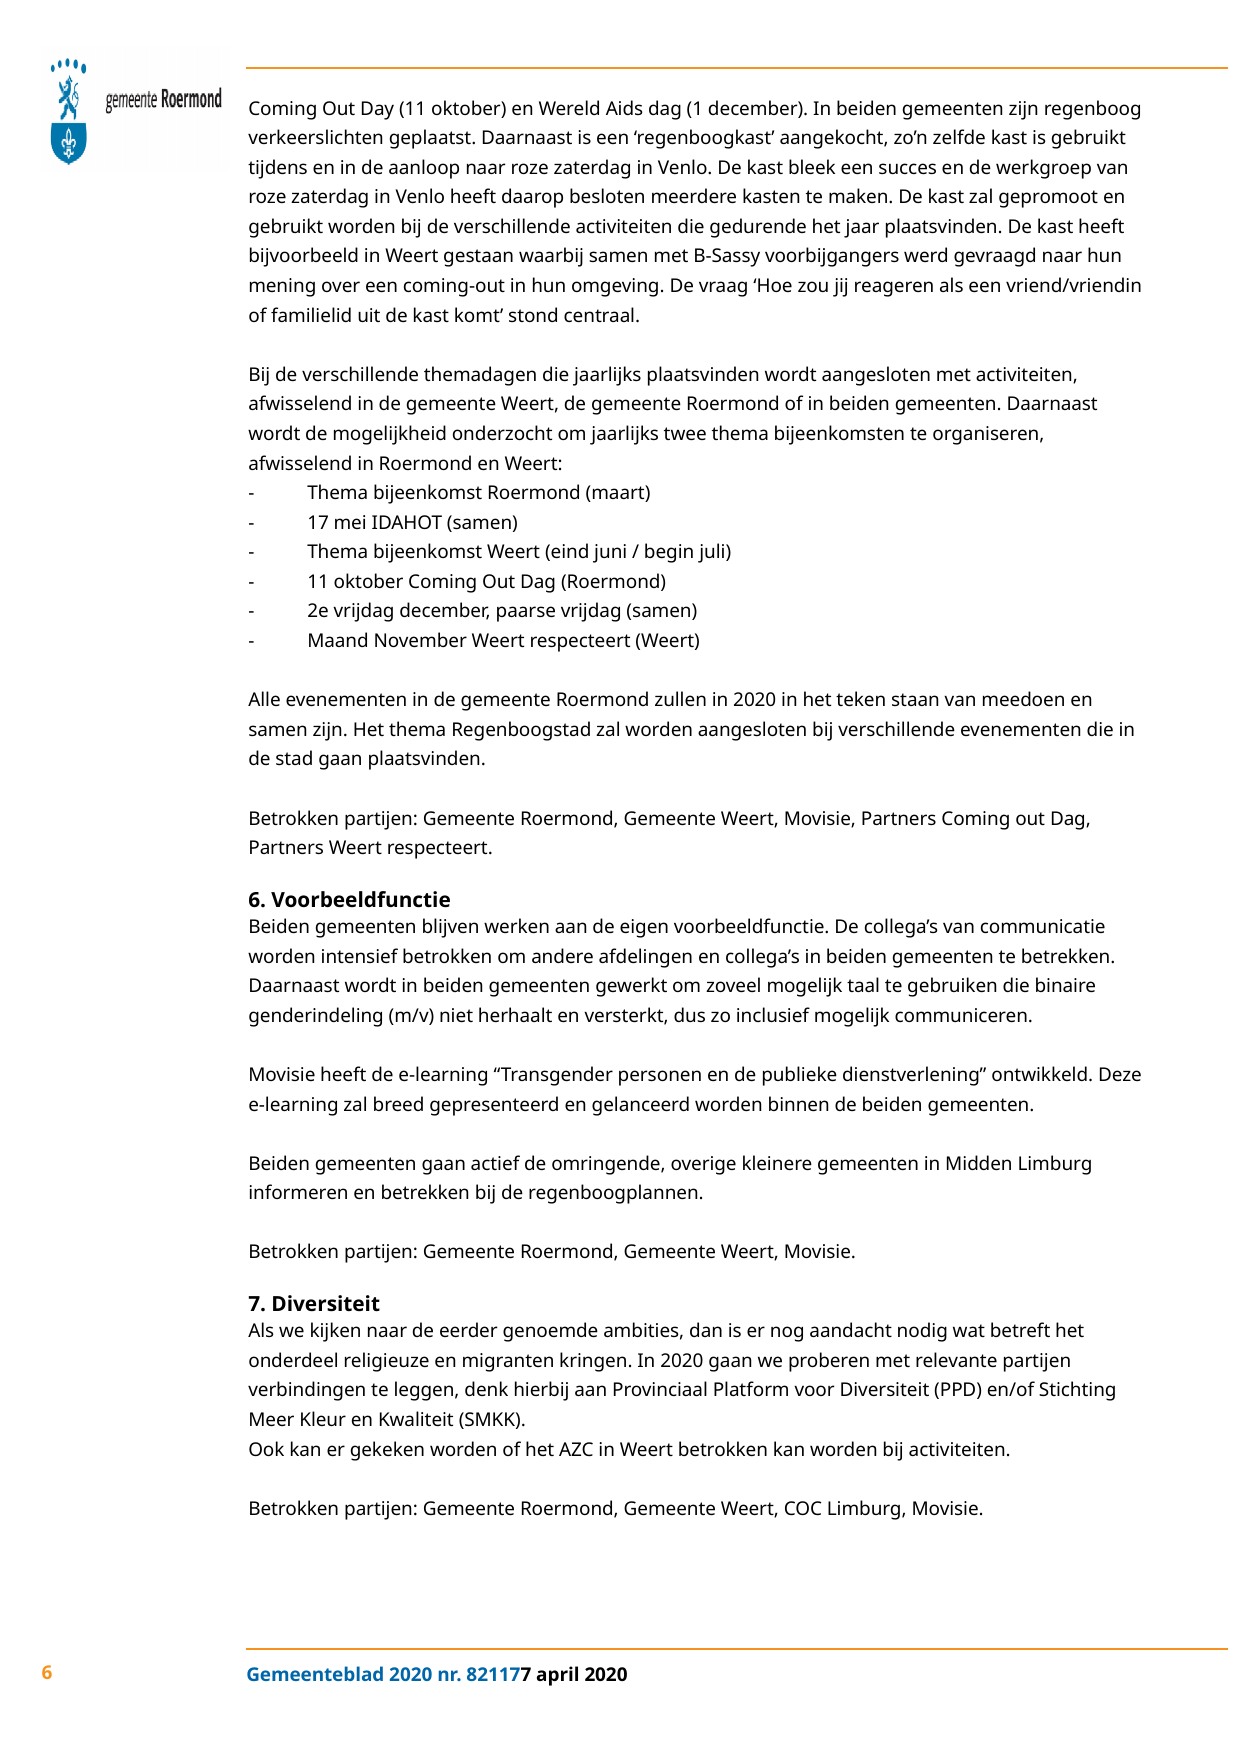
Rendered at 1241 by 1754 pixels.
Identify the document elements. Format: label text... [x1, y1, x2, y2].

text Bij de verschillende themadagen die jaarlijks plaatsvinden wordt aangesloten met activiteiten, afwisselend in de gemeente Weert, de gemeente Roermond of in beiden gemeenten. Daarnaast wordt de mogelijkheid onderzocht om jaarlijks twee thema bijeenkomsten te organiseren, afwisselend in Roermond en Weert: [248, 361, 1152, 476]
list 11 oktober Coming Out Dag (Roermond) [248, 568, 1152, 594]
text Als we kijken naar de eerder genoemde ambities, dan is er nog aandacht nodig wat betreft het onderdeel religieuze en migranten kringen. In 2020 gaan we proberen met relevante partijen verbindingen te leggen, denk hierbij aan Provinciaal Platform voor Diversiteit (PPD) en/of Stichting Meer Kleur en Kwaliteit (SMKK). [248, 1317, 1152, 1432]
list Thema bijeenkomst Weert (eind juni / begin juli) [248, 538, 1152, 564]
text Beiden gemeenten blijven werken aan de eigen voorbeeldfunctie. De collega’s van communicatie worden intensief betrokken om andere afdelingen en collega’s in beiden gemeenten te betrekken. Daarnaast wordt in beiden gemeenten gewerkt om zoveel mogelijk taal te gebruiken die binaire genderindeling (m/v) niet herhaalt en versterkt, dus zo inclusief mogelijk communiceren. [248, 913, 1152, 1028]
list 17 mei IDAHOT (samen) [248, 509, 1152, 535]
list 2e vrijdag december, paarse vrijdag (samen) [248, 598, 1152, 623]
text 6. Voorbeeldfunctie [248, 885, 1152, 913]
text Betrokken partijen: Gemeente Roermond, Gemeente Weert, Movisie, Partners Coming out Dag, Partners Weert respecteert. [248, 805, 1152, 860]
text Betrokken partijen: Gemeente Roermond, Gemeente Weert, COC Limburg, Movisie. [248, 1495, 1152, 1521]
text Ook kan er gekeken worden of het AZC in Weert betrokken kan worden bij activiteiten. [248, 1436, 1152, 1462]
text Betrokken partijen: Gemeente Roermond, Gemeente Weert, Movisie. [248, 1239, 1152, 1264]
text Alle evenementen in de gemeente Roermond zullen in 2020 in het teken staan van meedoen en samen zijn. Het thema Regenboogstad zal worden aangesloten bij verschillende evenementen die in de stad gaan plaatsvinden. [248, 686, 1152, 771]
list Maand November Weert respecteert (Weert) [248, 627, 1152, 653]
text 7. Diversiteit [248, 1289, 1152, 1317]
list Thema bijeenkomst Roermond (maart) [248, 479, 1152, 505]
text Beiden gemeenten gaan actief de omringende, overige kleinere gemeenten in Midden Limburg informeren en betrekken bij de regenboogplannen. [248, 1150, 1152, 1205]
text Movisie heeft de e-learning “Transgender personen en de publieke dienstverlening” ontwikkeld. Deze e-learning zal breed gepresenteerd en gelanceerd worden binnen de beiden gemeenten. [248, 1061, 1152, 1116]
picture [41, 47, 231, 172]
text Coming Out Day (11 oktober) en Wereld Aids dag (1 december). In beiden gemeenten zijn regenboog verkeerslichten geplaatst. Daarnaast is een ‘regenboogkast’ aangekocht, zo’n zelfde kast is gebruikt tijdens en in de aanloop naar roze zaterdag in Venlo. De kast bleek een succes en de werkgroep van roze zaterdag in Venlo heeft daarop besloten meerdere kasten te maken. De kast zal gepromoot en gebruikt worden bij de verschillende activiteiten die gedurende het jaar plaatsvinden. De kast heeft bijvoorbeeld in Weert gestaan waarbij samen met B-Sassy voorbijgangers werd gevraagd naar hun mening over een coming-out in hun omgeving. De vraag ‘Hoe zou jij reageren als een vriend/vriendin of familielid uit de kast komt’ stond centraal. [248, 95, 1152, 328]
